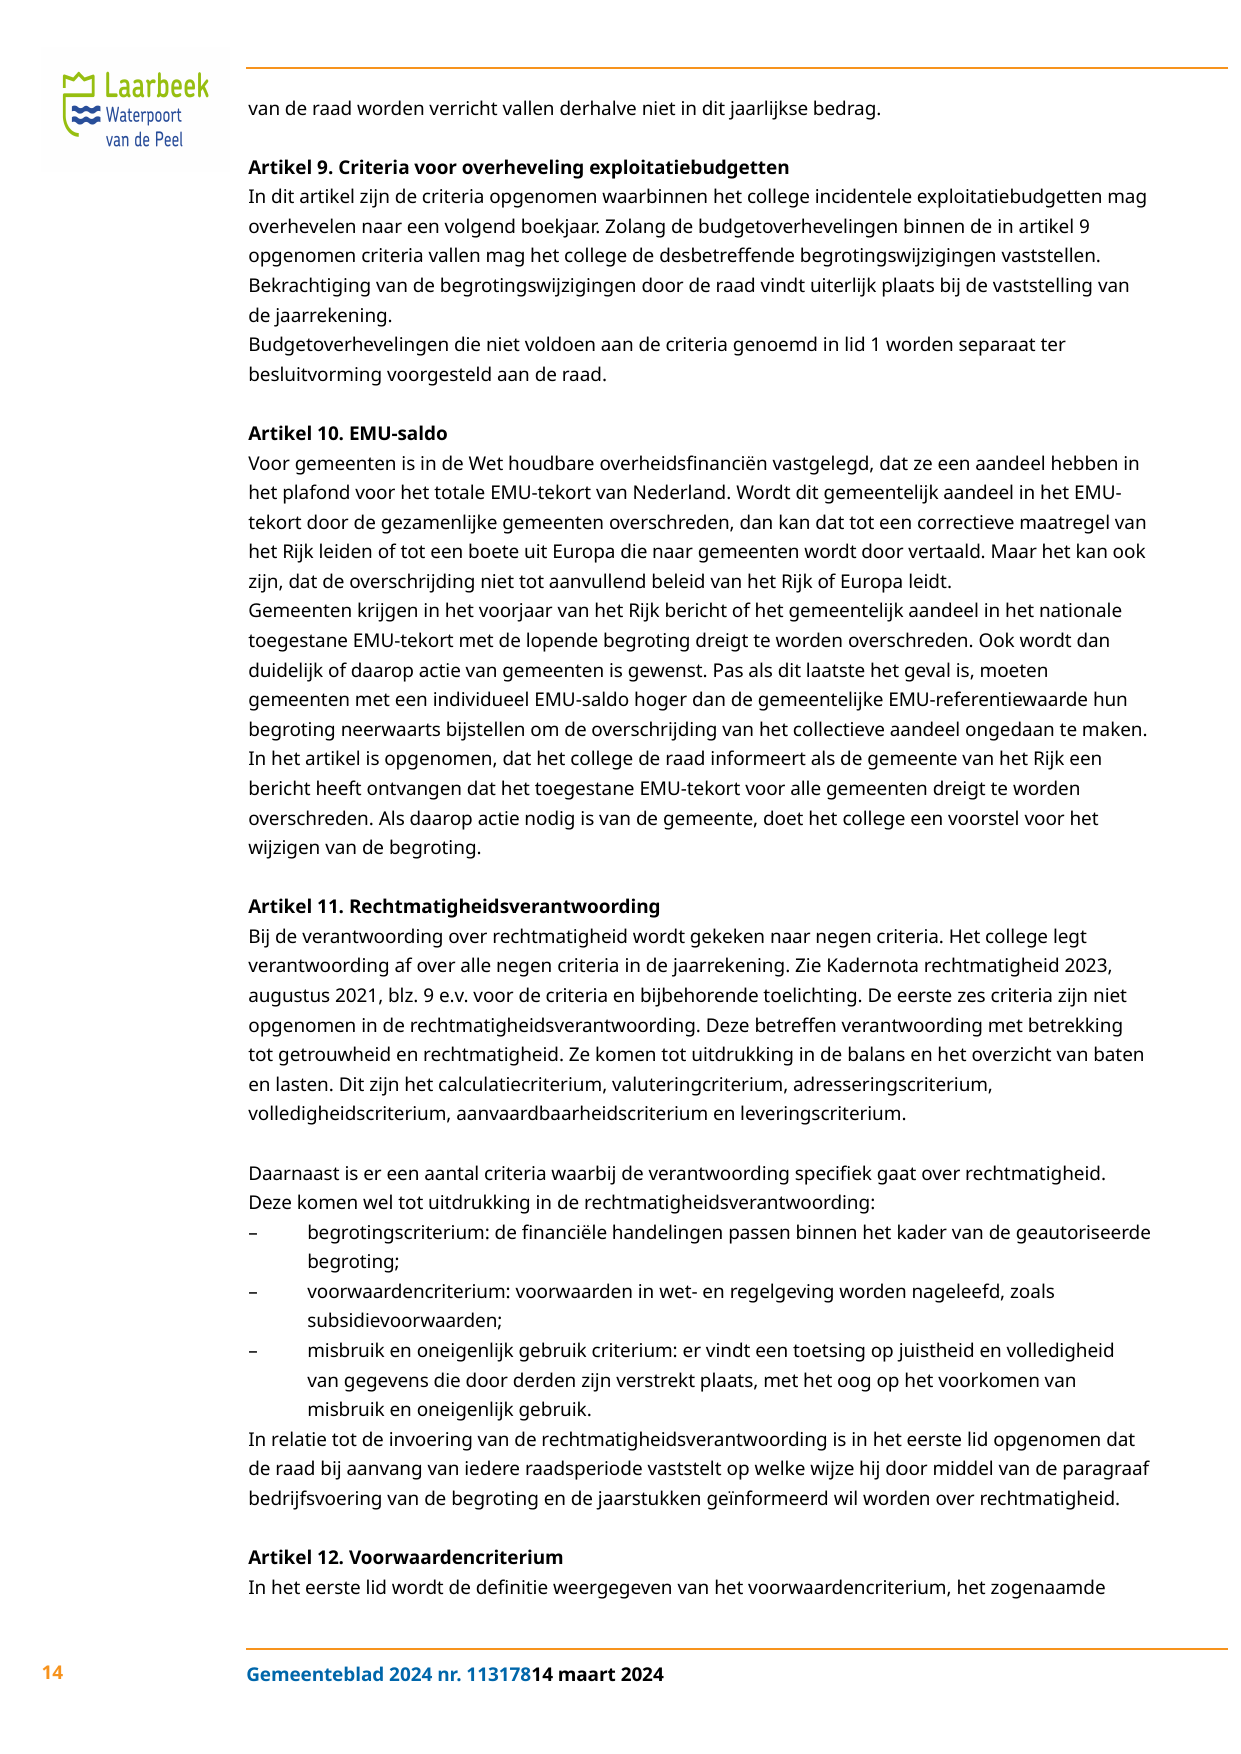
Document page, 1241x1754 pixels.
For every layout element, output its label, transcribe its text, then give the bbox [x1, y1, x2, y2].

list begrotingscriterium: de financiële handelingen passen binnen het kader van de geautoriseerde begroting; [248, 1219, 1152, 1274]
text Daarnaast is er een aantal criteria waarbij de verantwoording specifiek gaat over rechtmatigheid. Deze komen wel tot uitdrukking in de rechtmatigheidsverantwoording: [248, 1160, 1152, 1215]
picture [41, 47, 231, 172]
text Artikel 12. Voorwaardencriterium [248, 1544, 1152, 1570]
list misbruik en oneigenlijk gebruik criterium: er vindt een toetsing op juistheid en volledigheid van gegevens die door derden zijn verstrekt plaats, met het oog op het voorkomen van misbruik en oneigenlijk gebruik. [248, 1337, 1152, 1422]
text Bij de verantwoording over rechtmatigheid wordt gekeken naar negen criteria. Het college legt verantwoording af over alle negen criteria in de jaarrekening. Zie Kadernota rechtmatigheid 2023, augustus 2021, blz. 9 e.v. voor de criteria en bijbehorende toelichting. De eerste zes criteria zijn niet opgenomen in de rechtmatigheidsverantwoording. Deze betreffen verantwoording met betrekking tot getrouwheid en rechtmatigheid. Ze komen tot uitdrukking in de balans en het overzicht van baten en lasten. Dit zijn het calculatiecriterium, valuteringcriterium, adresseringscriterium, volledigheidscriterium, aanvaardbaarheidscriterium en leveringscriterium. [248, 923, 1152, 1126]
text van de raad worden verricht vallen derhalve niet in dit jaarlijkse bedrag. [248, 95, 1152, 121]
text Artikel 11. Rechtmatigheidsverantwoording [248, 893, 1152, 919]
text In het artikel is opgenomen, dat het college de raad informeert als de gemeente van het Rijk een bericht heeft ontvangen dat het toegestane EMU-tekort voor alle gemeenten dreigt te worden overschreden. Als daarop actie nodig is van de gemeente, doet het college een voorstel voor het wijzigen van de begroting. [248, 746, 1152, 860]
text In het eerste lid wordt de definitie weergegeven van het voorwaardencriterium, het zogenaamde [248, 1574, 1152, 1600]
text Voor gemeenten is in de Wet houdbare overheidsfinanciën vastgelegd, dat ze een aandeel hebben in het plafond voor het totale EMU-tekort van Nederland. Wordt dit gemeentelijk aandeel in het EMU-tekort door de gezamenlijke gemeenten overschreden, dan kan dat tot een correctieve maatregel van het Rijk leiden of tot een boete uit Europa die naar gemeenten wordt door vertaald. Maar het kan ook zijn, dat de overschrijding niet tot aanvullend beleid van het Rijk of Europa leidt. [248, 450, 1152, 594]
text Artikel 10. EMU-saldo [248, 420, 1152, 446]
text In dit artikel zijn de criteria opgenomen waarbinnen het college incidentele exploitatiebudgetten mag overhevelen naar een volgend boekjaar. Zolang de budgetoverhevelingen binnen de in artikel 9 opgenomen criteria vallen mag het college de desbetreffende begrotingswijzigingen vaststellen. Bekrachtiging van de begrotingswijzigingen door de raad vindt uiterlijk plaats bij de vaststelling van de jaarrekening. [248, 183, 1152, 328]
text Gemeenten krijgen in het voorjaar van het Rijk bericht of het gemeentelijk aandeel in het nationale toegestane EMU-tekort met de lopende begroting dreigt te worden overschreden. Ook wordt dan duidelijk of daarop actie van gemeenten is gewenst. Pas als dit laatste het geval is, moeten gemeenten met een individueel EMU-saldo hoger dan de gemeentelijke EMU-referentiewaarde hun begroting neerwaarts bijstellen om de overschrijding van het collectieve aandeel ongedaan te maken. [248, 598, 1152, 742]
text Budgetoverhevelingen die niet voldoen aan de criteria genoemd in lid 1 worden separaat ter besluitvorming voorgesteld aan de raad. [248, 331, 1152, 387]
text In relatie tot de invoering van de rechtmatigheidsverantwoording is in het eerste lid opgenomen dat de raad bij aanvang van iedere raadsperiode vaststelt op welke wijze hij door middel van de paragraaf bedrijfsvoering van de begroting en de jaarstukken geïnformeerd wil worden over rechtmatigheid. [248, 1426, 1152, 1511]
text Artikel 9. Criteria voor overheveling exploitatiebudgetten [248, 154, 1152, 180]
list voorwaardencriterium: voorwaarden in wet- en regelgeving worden nageleefd, zoals subsidievoorwaarden; [248, 1278, 1152, 1333]
